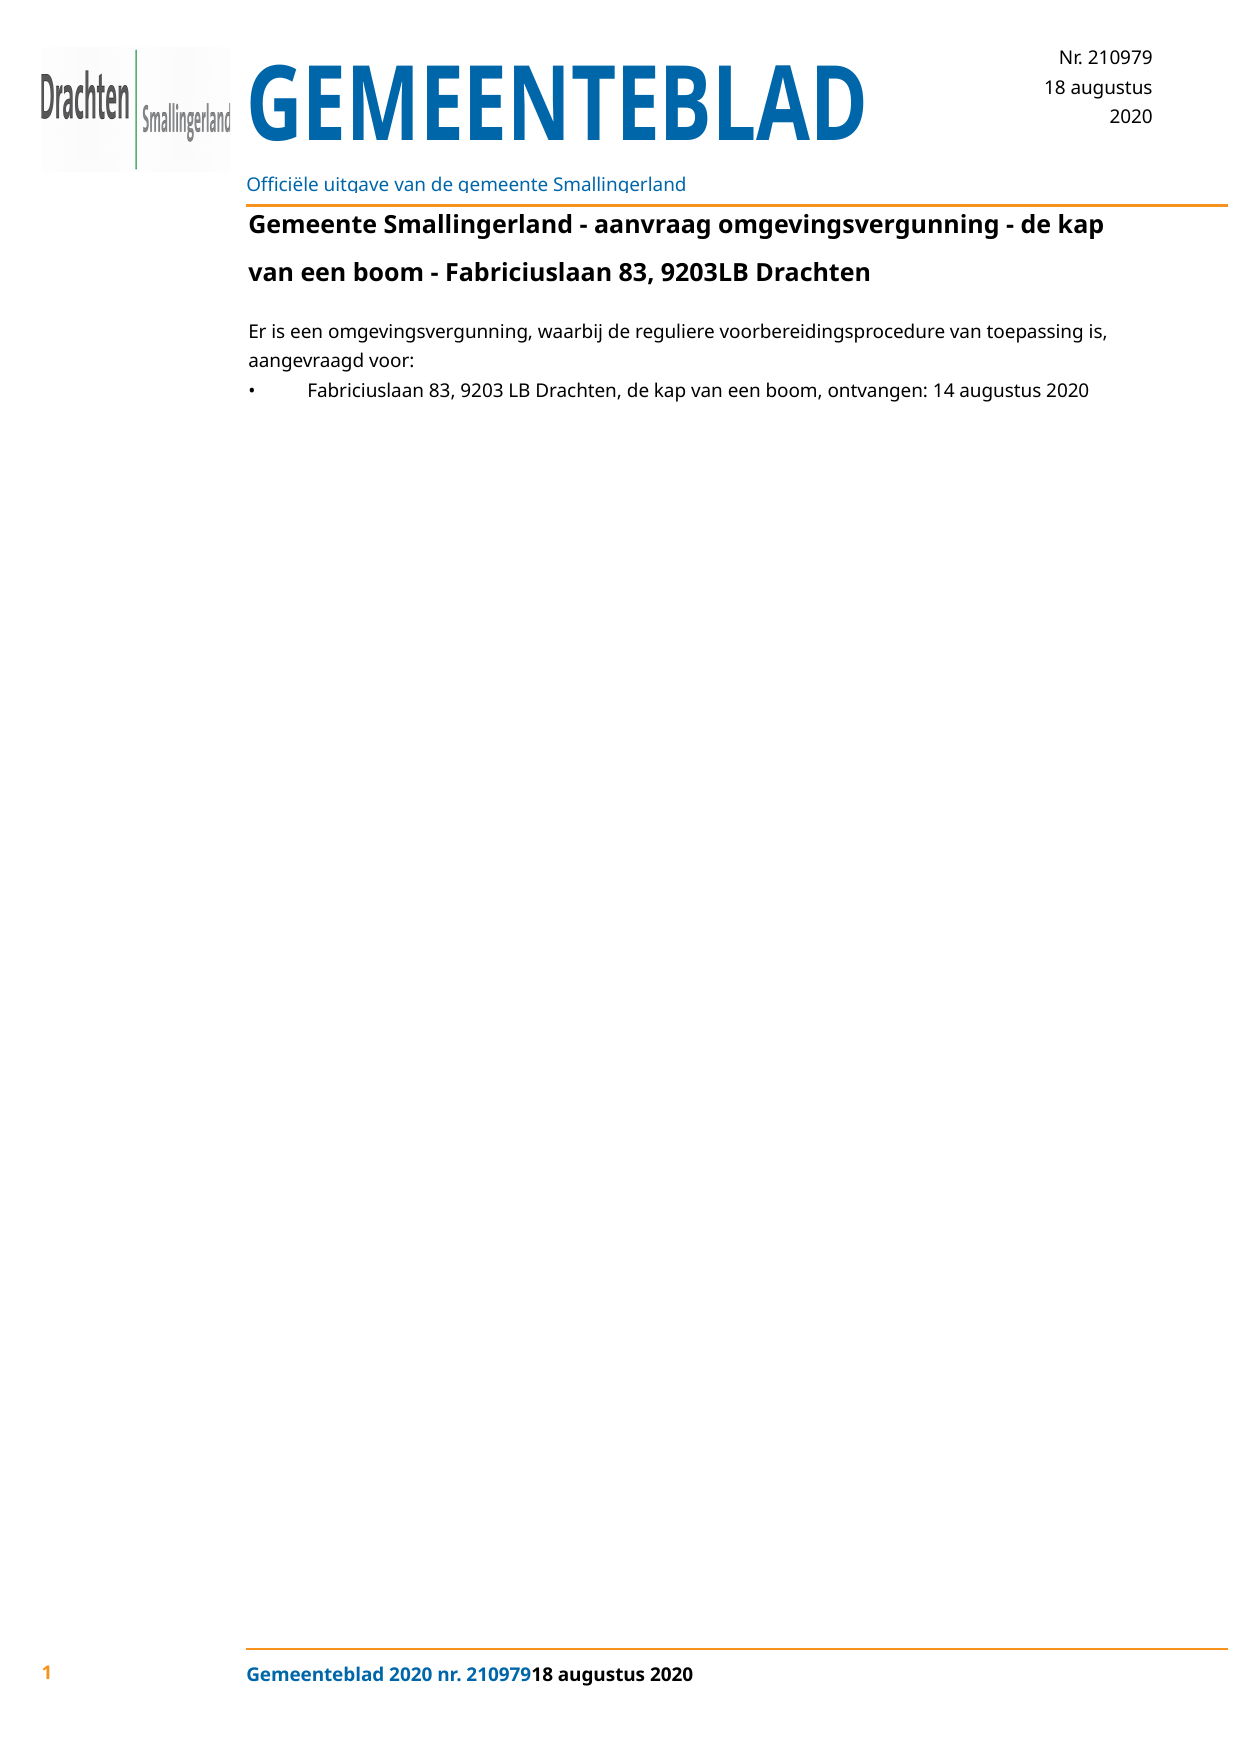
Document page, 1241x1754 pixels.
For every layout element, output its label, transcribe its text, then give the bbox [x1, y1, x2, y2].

text Er is een omgevingsvergunning, waarbij de reguliere voorbereidingsprocedure van toepassing is, aangevraagd voor: [248, 318, 1152, 373]
list Fabriciuslaan 83, 9203 LB Drachten, de kap van een boom, ontvangen: 14 augustus 2020 [248, 377, 1152, 403]
text Gemeente Smallingerland - aanvraag omgevingsvergunning - de kap van een boom - Fabriciuslaan 83, 9203LB Drachten [248, 207, 1152, 288]
picture [41, 47, 231, 172]
